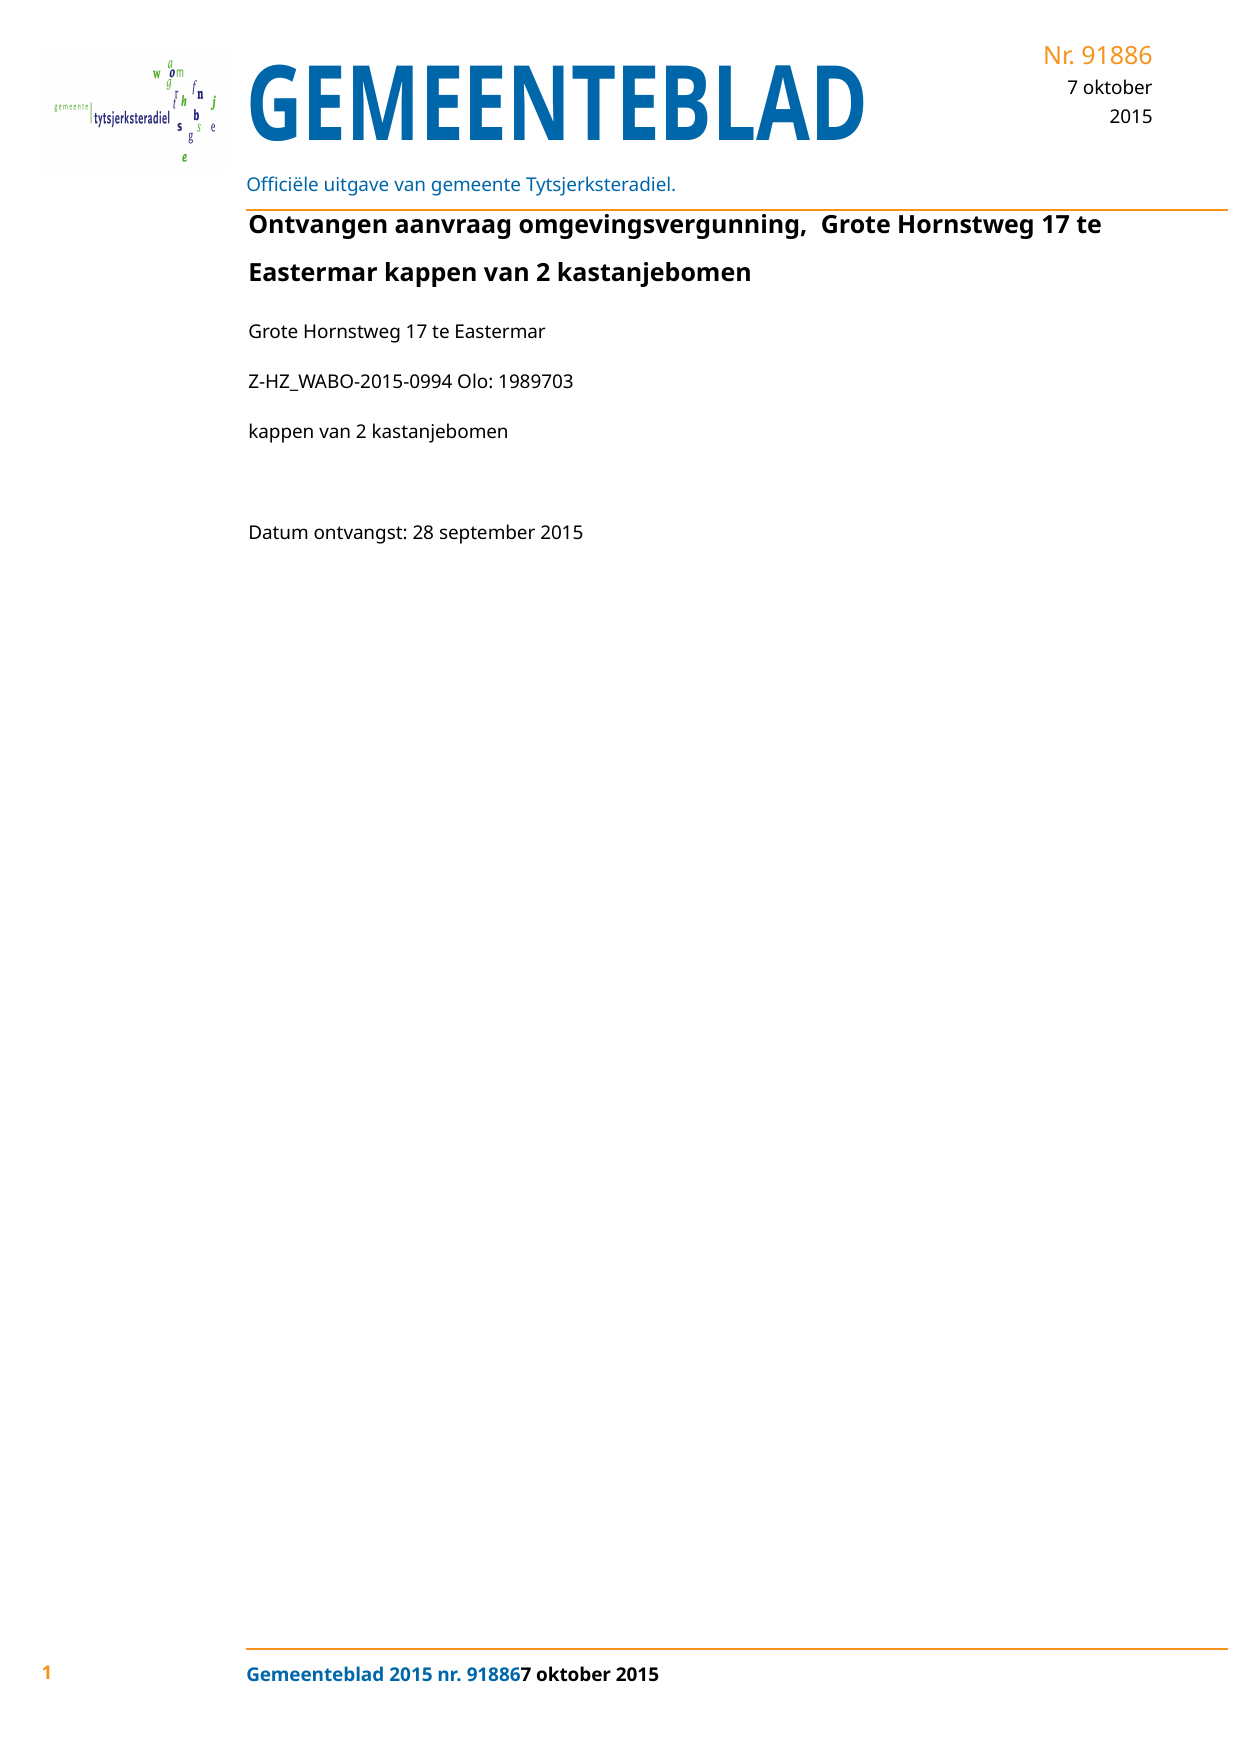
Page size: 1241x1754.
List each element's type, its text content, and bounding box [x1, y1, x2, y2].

picture [41, 47, 231, 172]
text kappen van 2 kastanjebomen [248, 419, 1152, 444]
text Datum ontvangst: 28 september 2015 [248, 519, 1152, 545]
text Z-HZ_WABO-2015-0994 Olo: 1989703 [248, 368, 1152, 394]
text Ontvangen aanvraag omgevingsvergunning, Grote Hornstweg 17 te Eastermar kappen van 2 kastanjebomen [248, 211, 1152, 288]
text Grote Hornstweg 17 te Eastermar [248, 318, 1152, 344]
